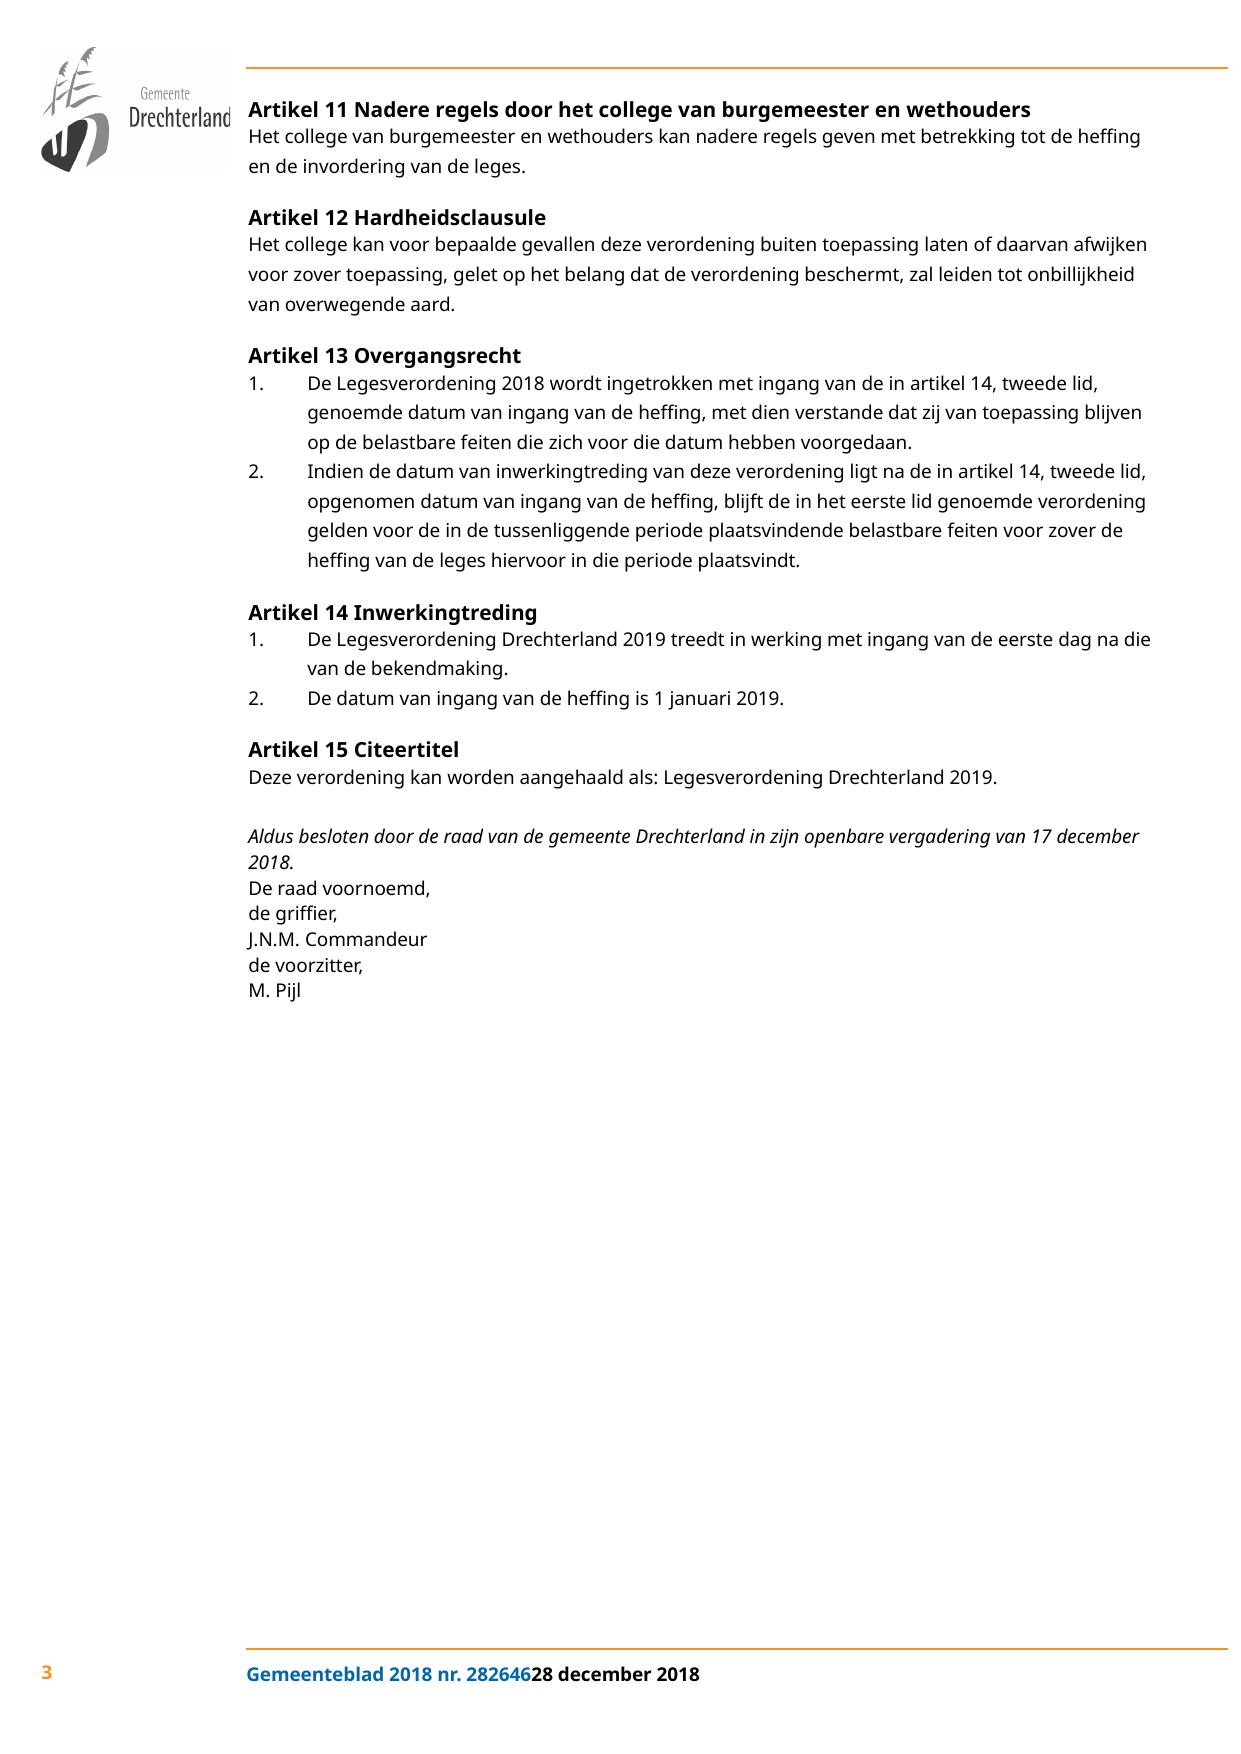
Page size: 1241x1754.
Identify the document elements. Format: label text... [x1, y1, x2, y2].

text Aldus besloten door de raad van de gemeente Drechterland in zijn openbare vergadering van 17 december 2018. [248, 823, 1152, 875]
text de griffier, [248, 900, 1152, 926]
list De Legesverordening 2018 wordt ingetrokken met ingang van de in artikel 14, tweede lid, genoemde datum van ingang van de heffing, met dien verstande dat zij van toepassing blijven op de belastbare feiten die zich voor die datum hebben voorgedaan. [248, 370, 1152, 454]
text Het college van burgemeester en wethouders kan nadere regels geven met betrekking tot de heffing en de invordering van de leges. [248, 123, 1152, 178]
picture [41, 47, 231, 172]
list De datum van ingang van de heffing is 1 januari 2019. [248, 685, 1152, 711]
text Artikel 11 Nadere regels door het college van burgemeester en wethouders [248, 95, 1152, 123]
text Artikel 12 Hardheidsclausule [248, 203, 1152, 232]
text Artikel 14 Inwerkingtreding [248, 598, 1152, 626]
text Deze verordening kan worden aangehaald als: Legesverordening Drechterland 2019. [248, 764, 1152, 790]
text de voorzitter, [248, 952, 1152, 978]
text J.N.M. Commandeur [248, 926, 1152, 952]
list De Legesverordening Drechterland 2019 treedt in werking met ingang van de eerste dag na die van de bekendmaking. [248, 626, 1152, 681]
text M. Pijl [248, 978, 1152, 1003]
list Indien de datum van inwerkingtreding van deze verordening ligt na de in artikel 14, tweede lid, opgenomen datum van ingang van de heffing, blijft de in het eerste lid genoemde verordening gelden voor de in de tussenliggende periode plaatsvindende belastbare feiten voor zover de heffing van de leges hiervoor in die periode plaatsvindt. [248, 458, 1152, 573]
text Het college kan voor bepaalde gevallen deze verordening buiten toepassing laten of daarvan afwijken voor zover toepassing, gelet op het belang dat de verordening beschermt, zal leiden tot onbillijkheid van overwegende aard. [248, 232, 1152, 317]
text Artikel 15 Citeertitel [248, 736, 1152, 764]
text De raad voornoemd, [248, 875, 1152, 900]
text Artikel 13 Overgangsrecht [248, 341, 1152, 370]
